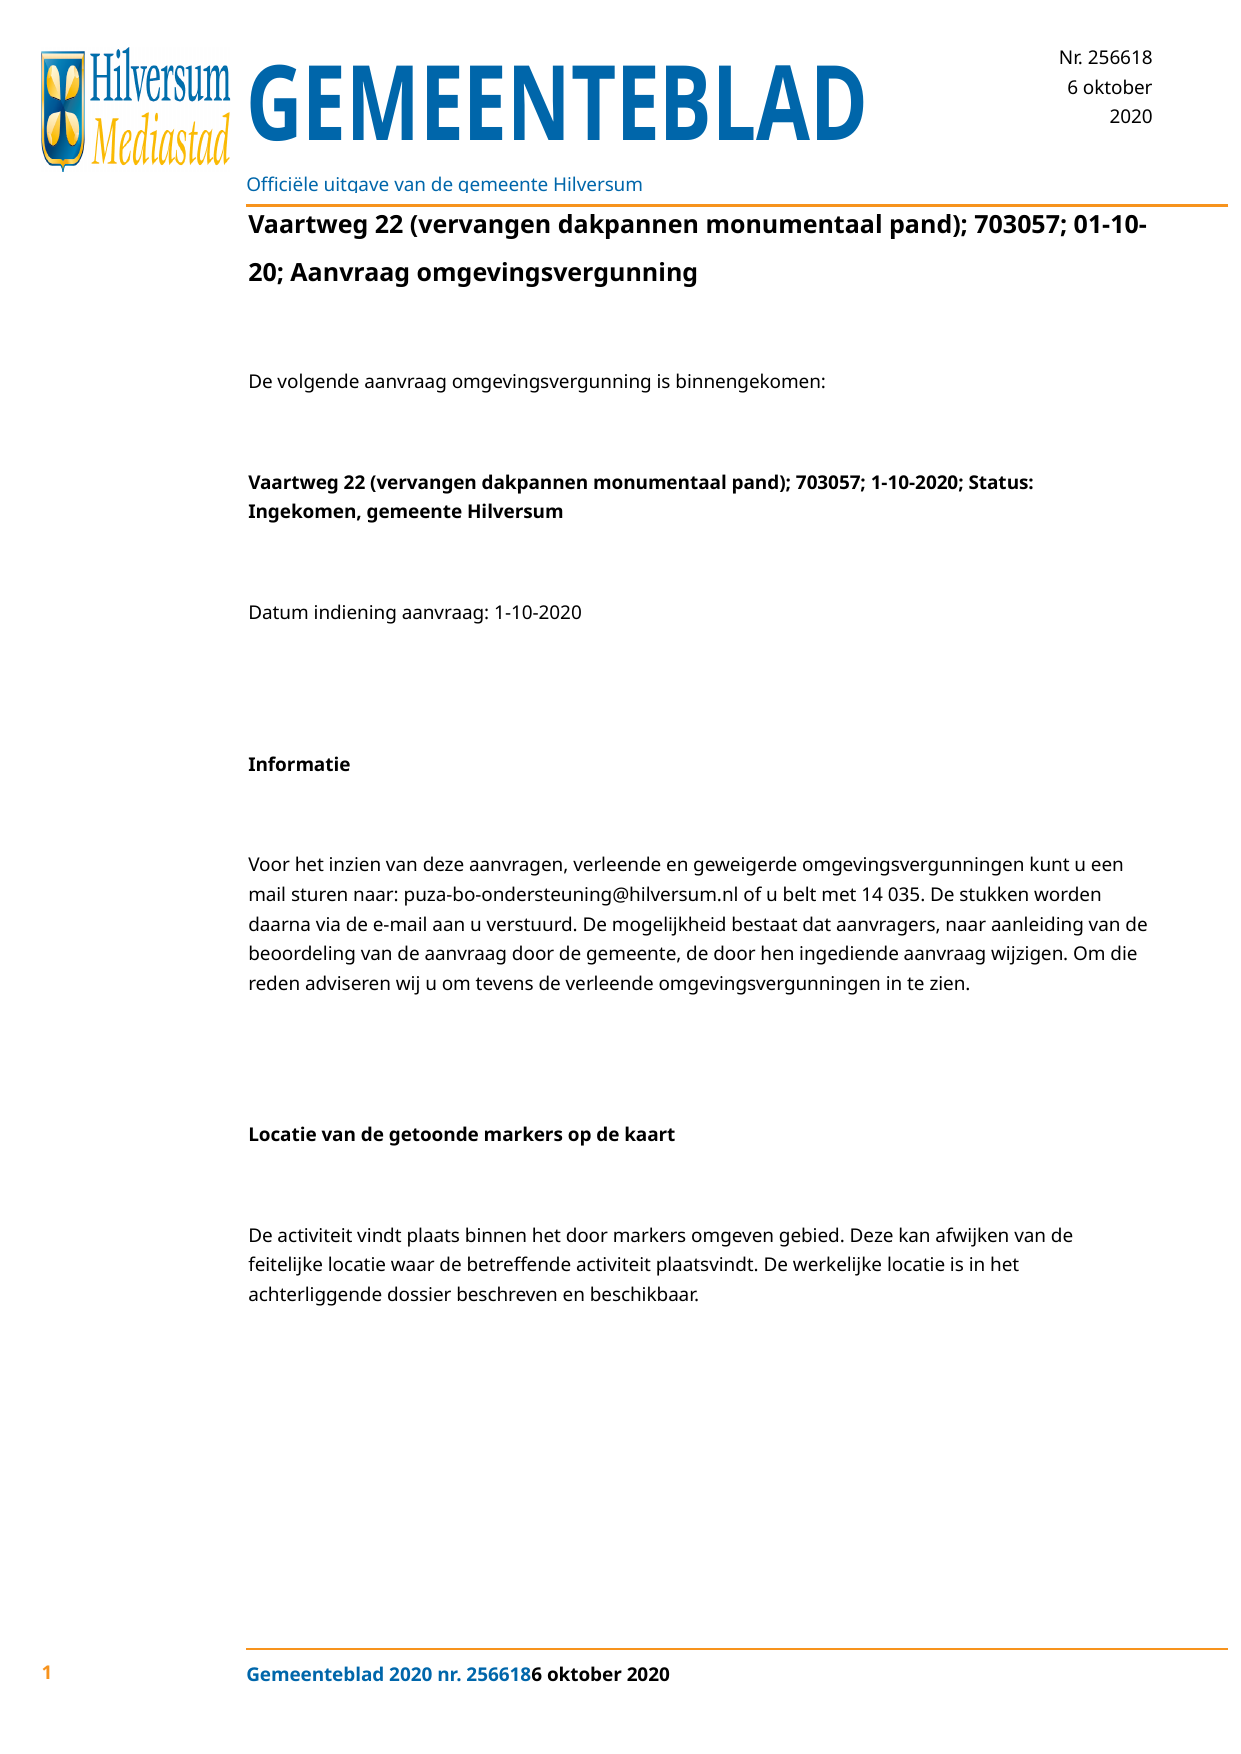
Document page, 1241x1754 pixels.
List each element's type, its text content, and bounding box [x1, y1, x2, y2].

picture [41, 47, 231, 172]
text De volgende aanvraag omgevingsvergunning is binnengekomen: [248, 368, 1152, 394]
text Vaartweg 22 (vervangen dakpannen monumentaal pand); 703057; 1-10-2020; Status: Ingekomen, gemeente Hilversum [248, 469, 1152, 524]
text Informatie [248, 751, 1152, 777]
text Locatie van de getoonde markers op de kaart [248, 1121, 1152, 1147]
text Voor het inzien van deze aanvragen, verleende en geweigerde omgevingsvergunningen kunt u een mail sturen naar: puza-bo-ondersteuning@hilversum.nl of u belt met 14 035. De stukken worden daarna via de e-mail aan u verstuurd. De mogelijkheid bestaat dat aanvragers, naar aanleiding van de beoordeling van de aanvraag door de gemeente, de door hen ingediende aanvraag wijzigen. Om die reden adviseren wij u om tevens de verleende omgevingsvergunningen in te zien. [248, 852, 1152, 996]
text De activiteit vindt plaats binnen het door markers omgeven gebied. Deze kan afwijken van de feitelijke locatie waar de betreffende activiteit plaatsvindt. De werkelijke locatie is in het achterliggende dossier beschreven en beschikbaar. [248, 1222, 1152, 1307]
text Datum indiening aanvraag: 1-10-2020 [248, 599, 1152, 625]
text Vaartweg 22 (vervangen dakpannen monumentaal pand); 703057; 01-10-20; Aanvraag omgevingsvergunning [248, 207, 1152, 288]
